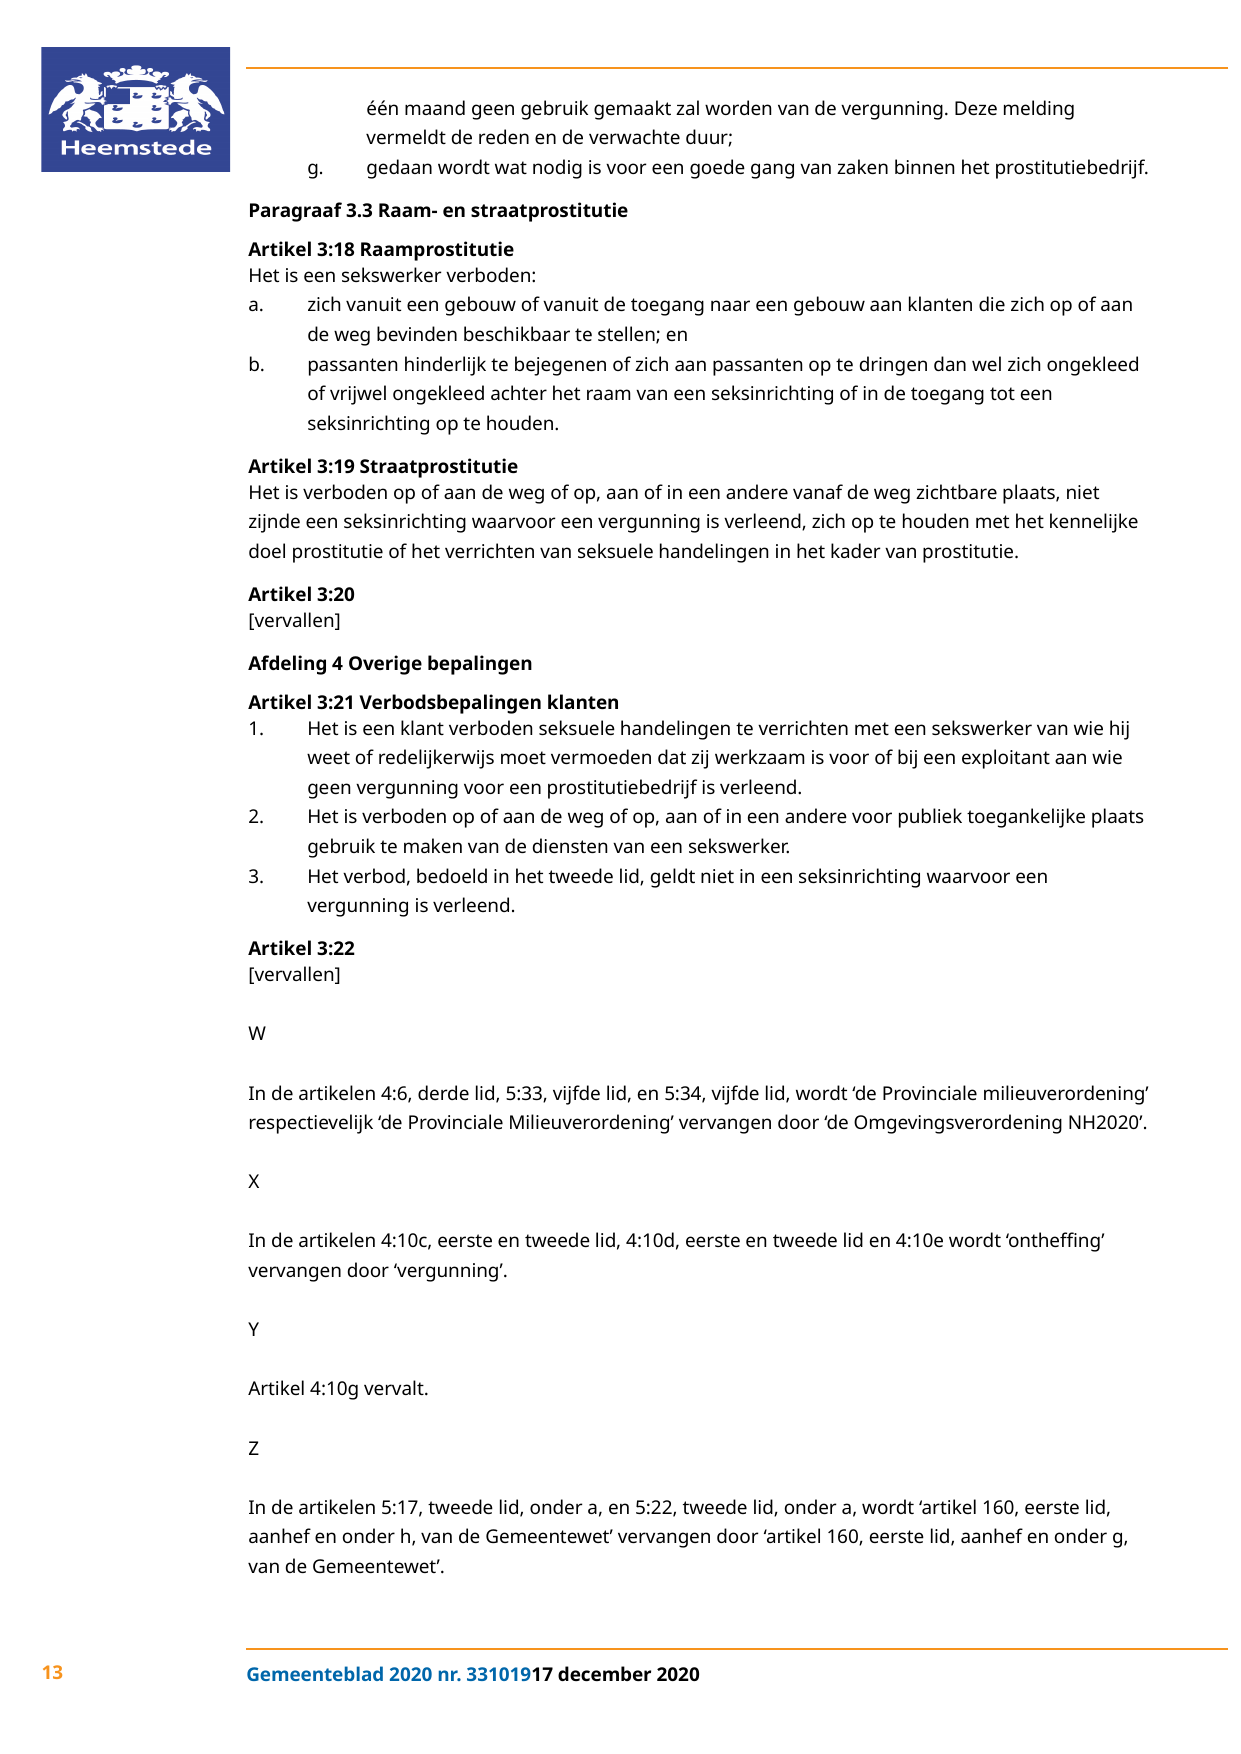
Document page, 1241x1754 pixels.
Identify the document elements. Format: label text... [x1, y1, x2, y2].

list Het verbod, bedoeld in het tweede lid, geldt niet in een seksinrichting waarvoor een vergunning is verleend. [248, 863, 1152, 918]
text Het is een sekswerker verboden: [248, 262, 1152, 288]
text Artikel 3:21 Verbodsbepalingen klanten [248, 689, 1152, 715]
text Paragraaf 3.3 Raam- en straatprostitutie [248, 197, 1152, 223]
list gedaan wordt wat nodig is voor een goede gang van zaken binnen het prostitutiebedrijf. [307, 154, 1152, 180]
text Artikel 3:18 Raamprostitutie [248, 236, 1152, 262]
text Artikel 3:22 [248, 936, 1152, 961]
text [vervallen] [248, 607, 1152, 633]
list zich vanuit een gebouw of vanuit de toegang naar een gebouw aan klanten die zich op of aan de weg bevinden beschikbaar te stellen; en [248, 292, 1152, 347]
list Het is verboden op of aan de weg of op, aan of in een andere voor publiek toegankelijke plaats gebruik te maken van de diensten van een sekswerker. [248, 804, 1152, 859]
text Artikel 4:10g vervalt. [248, 1376, 1152, 1401]
text X [248, 1168, 1152, 1194]
text Z [248, 1435, 1152, 1460]
text Het is verboden op of aan de weg of op, aan of in een andere vanaf de weg zichtbare plaats, niet zijnde een seksinrichting waarvoor een vergunning is verleend, zich op te houden met het kennelijke doel prostitutie of het verrichten van seksuele handelingen in het kader van prostitutie. [248, 479, 1152, 564]
text Artikel 3:19 Straatprostitutie [248, 453, 1152, 479]
text Y [248, 1316, 1152, 1342]
text Afdeling 4 Overige bepalingen [248, 650, 1152, 676]
picture [41, 47, 231, 172]
text In de artikelen 5:17, tweede lid, onder a, en 5:22, tweede lid, onder a, wordt ‘artikel 160, eerste lid, aanhef en onder h, van de Gemeentewet’ vervangen door ‘artikel 160, eerste lid, aanhef en onder g, van de Gemeentewet’. [248, 1494, 1152, 1579]
text W [248, 1021, 1152, 1046]
list één maand geen gebruik gemaakt zal worden van de vergunning. Deze melding vermeldt de reden en de verwachte duur; [307, 95, 1152, 150]
list passanten hinderlijk te bejegenen of zich aan passanten op te dringen dan wel zich ongekleed of vrijwel ongekleed achter het raam van een seksinrichting of in de toegang tot een seksinrichting op te houden. [248, 351, 1152, 436]
text [vervallen] [248, 961, 1152, 987]
text In de artikelen 4:10c, eerste en tweede lid, 4:10d, eerste en tweede lid en 4:10e wordt ‘ontheffing’ vervangen door ‘vergunning’. [248, 1228, 1152, 1283]
list Het is een klant verboden seksuele handelingen te verrichten met een sekswerker van wie hij weet of redelijkerwijs moet vermoeden dat zij werkzaam is voor of bij een exploitant aan wie geen vergunning voor een prostitutiebedrijf is verleend. [248, 715, 1152, 800]
text In de artikelen 4:6, derde lid, 5:33, vijfde lid, en 5:34, vijfde lid, wordt ‘de Provinciale milieuverordening’ respectievelijk ‘de Provinciale Milieuverordening’ vervangen door ‘de Omgevingsverordening NH2020’. [248, 1080, 1152, 1135]
text Artikel 3:20 [248, 581, 1152, 607]
